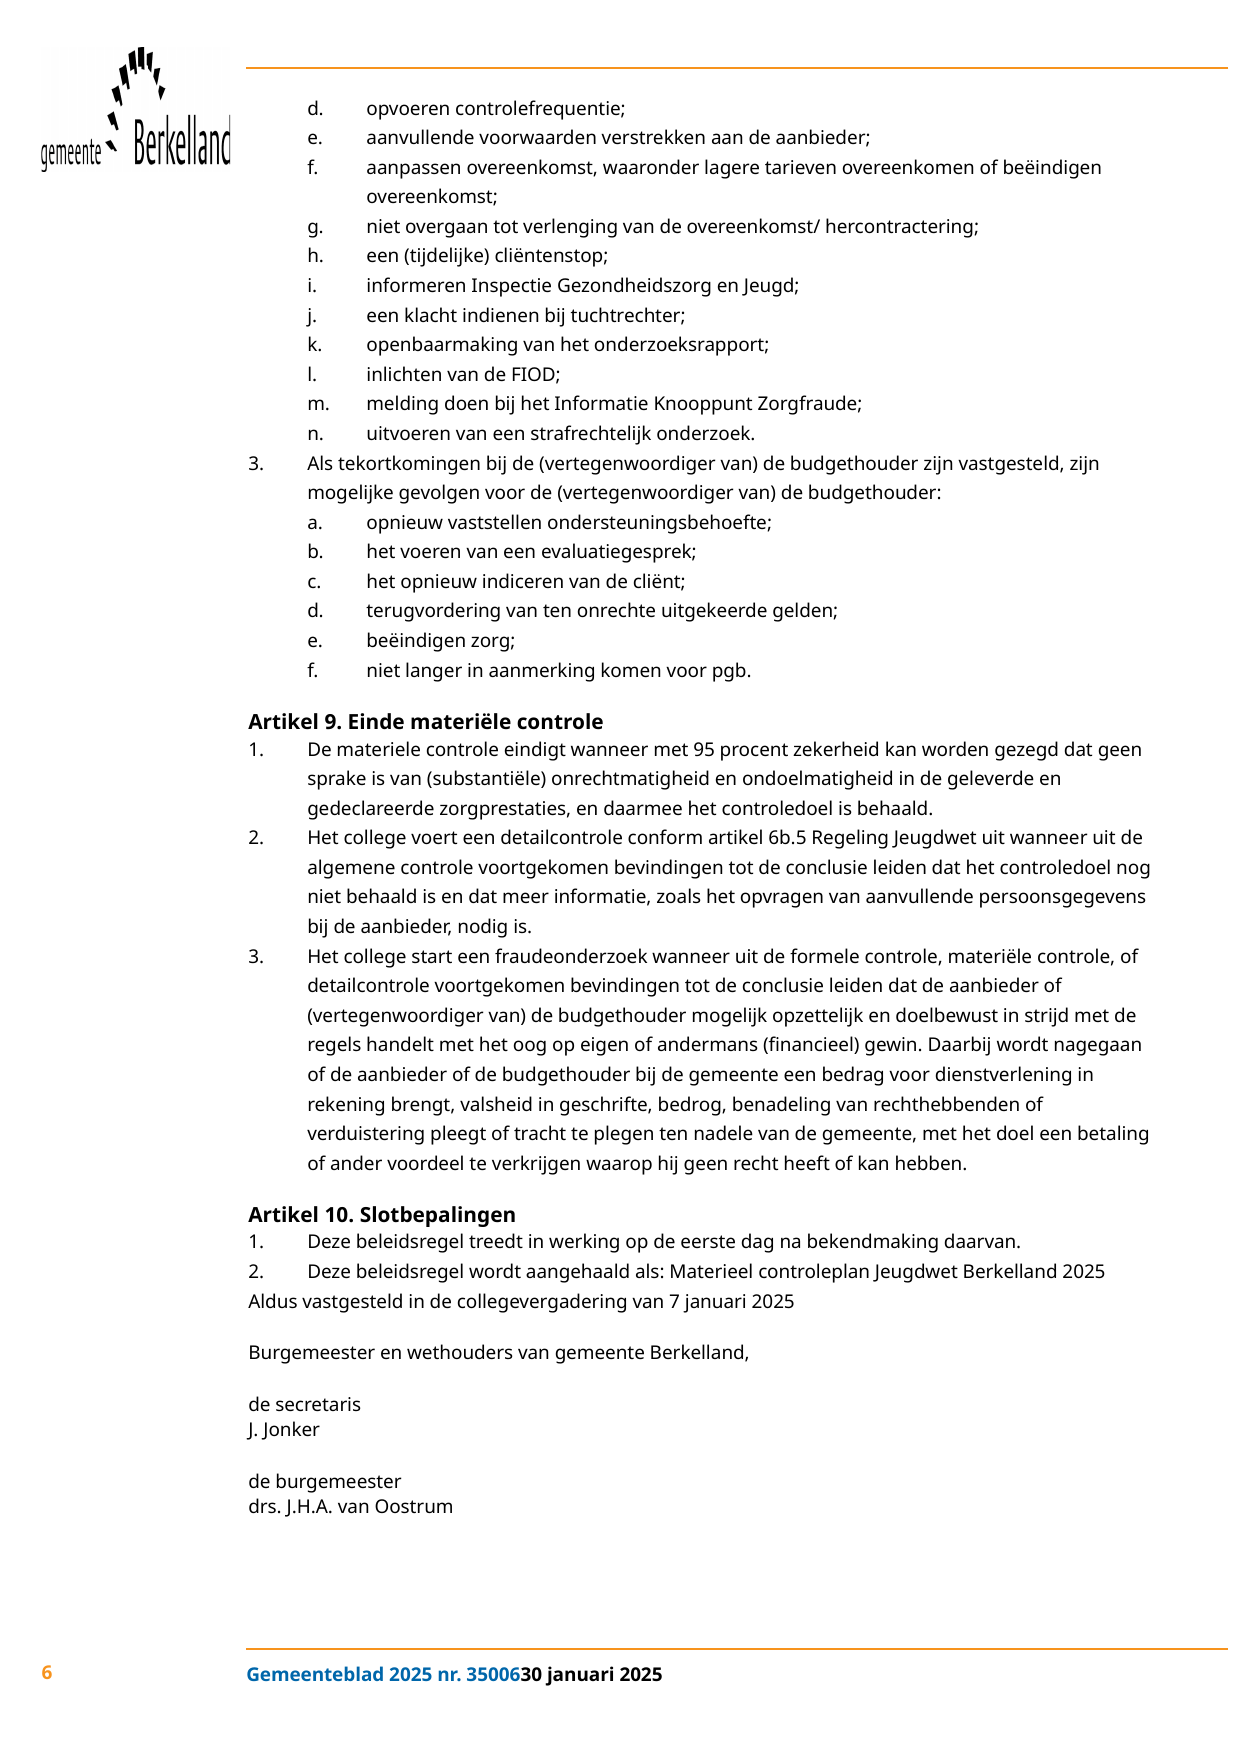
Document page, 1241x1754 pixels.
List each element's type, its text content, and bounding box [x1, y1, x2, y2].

list Deze beleidsregel wordt aangehaald als: Materieel controleplan Jeugdwet Berkelland 2025 [248, 1258, 1152, 1284]
text Burgemeester en wethouders van gemeente Berkelland, [248, 1339, 1152, 1365]
list het opnieuw indiceren van de cliënt; [307, 568, 1152, 594]
list informeren Inspectie Gezondheidszorg en Jeugd; [307, 272, 1152, 298]
list terugvordering van ten onrechte uitgekeerde gelden; [307, 598, 1152, 623]
list niet langer in aanmerking komen voor pgb. [307, 657, 1152, 683]
list Het college voert een detailcontrole conform artikel 6b.5 Regeling Jeugdwet uit wanneer uit de algemene controle voortgekomen bevindingen tot de conclusie leiden dat het controledoel nog niet behaald is en dat meer informatie, zoals het opvragen van aanvullende persoonsgegevens bij de aanbieder, nodig is. [248, 824, 1152, 939]
list Als tekortkomingen bij de (vertegenwoordiger van) de budgethouder zijn vastgesteld, zijn mogelijke gevolgen voor de (vertegenwoordiger van) de budgethouder: [248, 450, 1152, 505]
text Artikel 10. Slotbepalingen [248, 1200, 1152, 1229]
text de burgemeester [248, 1468, 1152, 1494]
text Aldus vastgesteld in de collegevergadering van 7 januari 2025 [248, 1288, 1152, 1314]
list aanpassen overeenkomst, waaronder lagere tarieven overeenkomen of beëindigen overeenkomst; [307, 154, 1152, 209]
list inlichten van de FIOD; [307, 361, 1152, 387]
list De materiele controle eindigt wanneer met 95 procent zekerheid kan worden gezegd dat geen sprake is van (substantiële) onrechtmatigheid en ondoelmatigheid in de geleverde en gedeclareerde zorgprestaties, en daarmee het controledoel is behaald. [248, 736, 1152, 821]
list een (tijdelijke) cliëntenstop; [307, 243, 1152, 268]
list opnieuw vaststellen ondersteuningsbehoefte; [307, 509, 1152, 535]
list openbaarmaking van het onderzoeksrapport; [307, 331, 1152, 357]
list aanvullende voorwaarden verstrekken aan de aanbieder; [307, 124, 1152, 150]
list beëindigen zorg; [307, 627, 1152, 653]
picture [41, 47, 231, 172]
list Het college start een fraudeonderzoek wanneer uit de formele controle, materiële controle, of detailcontrole voortgekomen bevindingen tot de conclusie leiden dat de aanbieder of (vertegenwoordiger van) de budgethouder mogelijk opzettelijk en doelbewust in strijd met de regels handelt met het oog op eigen of andermans (financieel) gewin. Daarbij wordt nagegaan of de aanbieder of de budgethouder bij de gemeente een bedrag voor dienstverlening in rekening brengt, valsheid in geschrifte, bedrog, benadeling van rechthebbenden of verduistering pleegt of tracht te plegen ten nadele van de gemeente, met het doel een betaling of ander voordeel te verkrijgen waarop hij geen recht heeft of kan hebben. [248, 943, 1152, 1176]
text Artikel 9. Einde materiële controle [248, 707, 1152, 736]
list opvoeren controlefrequentie; [307, 95, 1152, 121]
list Deze beleidsregel treedt in werking op de eerste dag na bekendmaking daarvan. [248, 1229, 1152, 1254]
text J. Jonker [248, 1417, 1152, 1442]
list uitvoeren van een strafrechtelijk onderzoek. [307, 420, 1152, 446]
text drs. J.H.A. van Oostrum [248, 1494, 1152, 1519]
list een klacht indienen bij tuchtrechter; [307, 302, 1152, 328]
text de secretaris [248, 1391, 1152, 1417]
list het voeren van een evaluatiegesprek; [307, 538, 1152, 564]
list niet overgaan tot verlenging van de overeenkomst/ hercontractering; [307, 213, 1152, 239]
list melding doen bij het Informatie Knooppunt Zorgfraude; [307, 391, 1152, 416]
